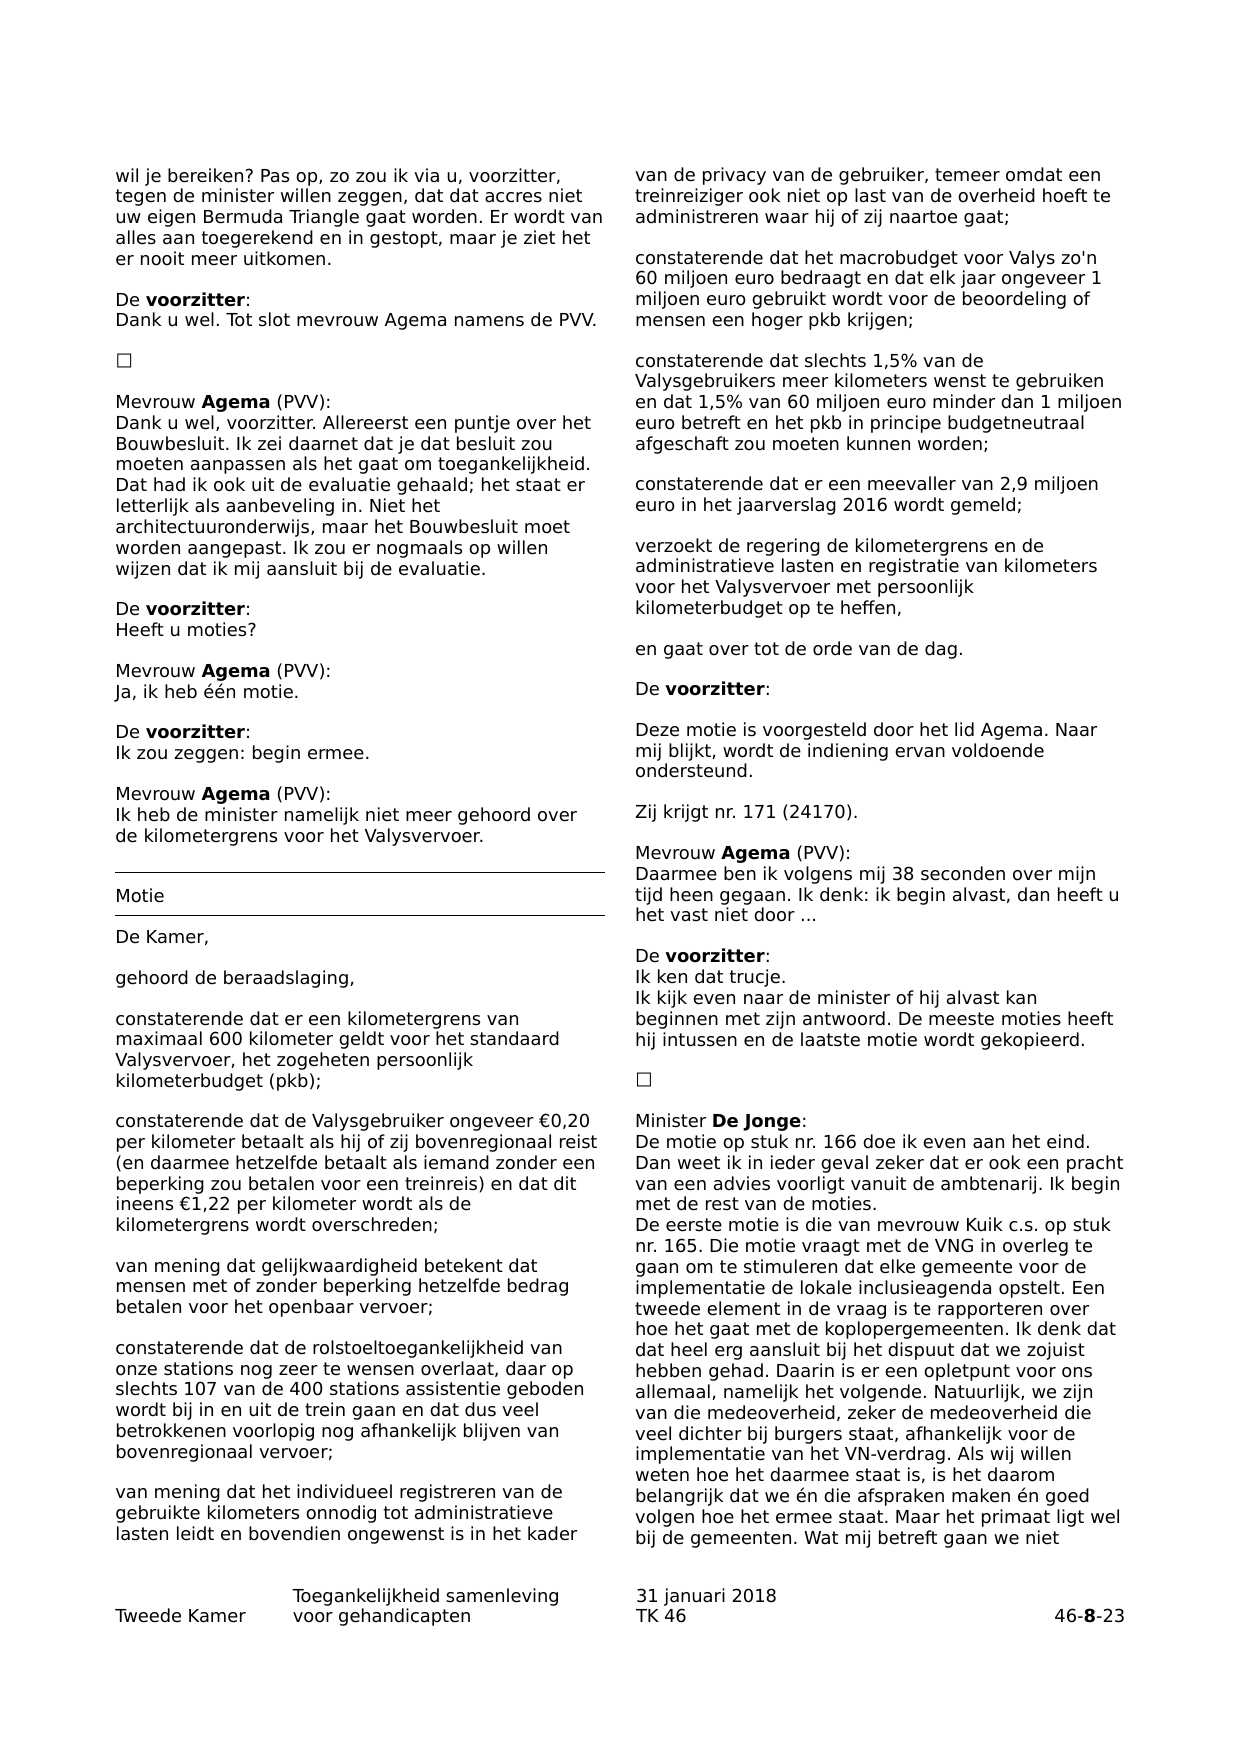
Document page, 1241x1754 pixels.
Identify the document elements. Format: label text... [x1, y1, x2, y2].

text van mening dat het individueel registreren van de gebruikte kilometers onnodig tot administratieve lasten leidt en bovendien ongewenst is in het kader [115, 1482, 605, 1544]
text Ik heb de minister namelijk niet meer gehoord over de kilometergrens voor het Valysvervoer. [115, 804, 605, 846]
text Zij krijgt nr. 171 (24170). [635, 802, 1125, 823]
text Heeft u moties? [115, 620, 605, 641]
text constaterende dat er een kilometergrens van maximaal 600 kilometer geldt voor het standaard Valysvervoer, het zogeheten persoonlijk kilometerbudget (pkb); [115, 1008, 605, 1091]
text De eerste motie is die van mevrouw Kuik c.s. op stuk nr. 165. Die motie vraagt met de VNG in overleg te gaan om te stimuleren dat elke gemeente voor de implementatie de lokale inclusieagenda opstelt. Een tweede element in de vraag is te rapporteren over hoe het gaat met de koplopergemeenten. Ik denk dat dat heel erg aansluit bij het dispuut dat we zojuist hebben gehad. Daarin is er een opletpunt voor ons allemaal, namelijk het volgende. Natuurlijk, we zijn van die medeoverheid, zeker de medeoverheid die veel dichter bij burgers staat, afhankelijk voor de implementatie van het VN-verdrag. Als wij willen weten hoe het daarmee staat is, is het daarom belangrijk dat we én die afspraken maken én goed volgen hoe het ermee staat. Maar het primaat ligt wel bij de gemeenten. Wat mij betreft gaan we niet [635, 1215, 1125, 1548]
text van de privacy van de gebruiker, temeer omdat een treinreiziger ook niet op last van de overheid hoeft te administreren waar hij of zij naartoe gaat; [635, 165, 1125, 227]
text Deze motie is voorgesteld door het lid Agema. Naar mij blijkt, wordt de indiening ervan voldoende ondersteund. [635, 720, 1125, 782]
text Ik kijk even naar de minister of hij alvast kan beginnen met zijn antwoord. De meeste moties heeft hij intussen en de laatste motie wordt gekopieerd. [635, 988, 1125, 1050]
text Daarmee ben ik volgens mij 38 seconden over mijn tijd heen gegaan. Ik denk: ik begin alvast, dan heeft u het vast niet door ... [635, 863, 1125, 926]
text Ik ken dat trucje. [635, 967, 1125, 988]
text Motie [115, 886, 605, 907]
text De voorzitter: [115, 599, 605, 620]
text wil je bereiken? Pas op, zo zou ik via u, voorzitter, tegen de minister willen zeggen, dat dat accres niet uw eigen Bermuda Triangle gaat worden. Er wordt van alles aan toegerekend en in gestopt, maar je ziet het er nooit meer uitkomen. [115, 165, 605, 269]
text en gaat over tot de orde van de dag. [635, 638, 1125, 659]
text Ik zou zeggen: begin ermee. [115, 743, 605, 764]
text constaterende dat de rolstoeltoegankelijkheid van onze stations nog zeer te wensen overlaat, daar op slechts 107 van de 400 stations assistentie geboden wordt bij in en uit de trein gaan en dat dus veel betrokkenen voorlopig nog afhankelijk blijven van bovenregionaal vervoer; [115, 1338, 605, 1462]
text constaterende dat het macrobudget voor Valys zo'n 60 miljoen euro bedraagt en dat elk jaar ongeveer 1 miljoen euro gebruikt wordt voor de beoordeling of mensen een hoger pkb krijgen; [635, 247, 1125, 330]
text De voorzitter: [635, 679, 1125, 700]
text De motie op stuk nr. 166 doe ik even aan het eind. Dan weet ik in ieder geval zeker dat er ook een pracht van een advies voorligt vanuit de ambtenarij. Ik begin met de rest van de moties. [635, 1132, 1125, 1215]
text Ja, ik heb één motie. [115, 681, 605, 702]
text Minister De Jonge: [635, 1111, 1125, 1132]
text De voorzitter: [115, 722, 605, 743]
text verzoekt de regering de kilometergrens en de administratieve lasten en registratie van kilometers voor het Valysvervoer met persoonlijk kilometerbudget op te heffen, [635, 536, 1125, 618]
text Dank u wel. Tot slot mevrouw Agema namens de PVV. [115, 310, 605, 331]
text Mevrouw Agema (PVV): [115, 661, 605, 681]
text Mevrouw Agema (PVV): [635, 843, 1125, 863]
text ⬜ [635, 1070, 1125, 1091]
text De voorzitter: [115, 289, 605, 310]
text De voorzitter: [635, 946, 1125, 967]
text constaterende dat slechts 1,5% van de Valysgebruikers meer kilometers wenst te gebruiken en dat 1,5% van 60 miljoen euro minder dan 1 miljoen euro betreft en het pkb in principe budgetneutraal afgeschaft zou moeten kunnen worden; [635, 350, 1125, 454]
text constaterende dat er een meevaller van 2,9 miljoen euro in het jaarverslag 2016 wordt gemeld; [635, 474, 1125, 516]
text Mevrouw Agema (PVV): [115, 784, 605, 804]
text De Kamer, [115, 927, 605, 948]
text van mening dat gelijkwaardigheid betekent dat mensen met of zonder beperking hetzelfde bedrag betalen voor het openbaar vervoer; [115, 1256, 605, 1318]
text ⬜ [115, 351, 605, 372]
text gehoord de beraadslaging, [115, 968, 605, 988]
text constaterende dat de Valysgebruiker ongeveer €0,20 per kilometer betaalt als hij of zij bovenregionaal reist (en daarmee hetzelfde betaalt als iemand zonder een beperking zou betalen voor een treinreis) en dat dit ineens €1,22 per kilometer wordt als de kilometergrens wordt overschreden; [115, 1111, 605, 1236]
text Mevrouw Agema (PVV): [115, 392, 605, 412]
text Dank u wel, voorzitter. Allereerst een puntje over het Bouwbesluit. Ik zei daarnet dat je dat besluit zou moeten aanpassen als het gaat om toegankelijkheid. Dat had ik ook uit de evaluatie gehaald; het staat er letterlijk als aanbeveling in. Niet het architectuuronderwijs, maar het Bouwbesluit moet worden aangepast. Ik zou er nogmaals op willen wijzen dat ik mij aansluit bij de evaluatie. [115, 412, 605, 579]
